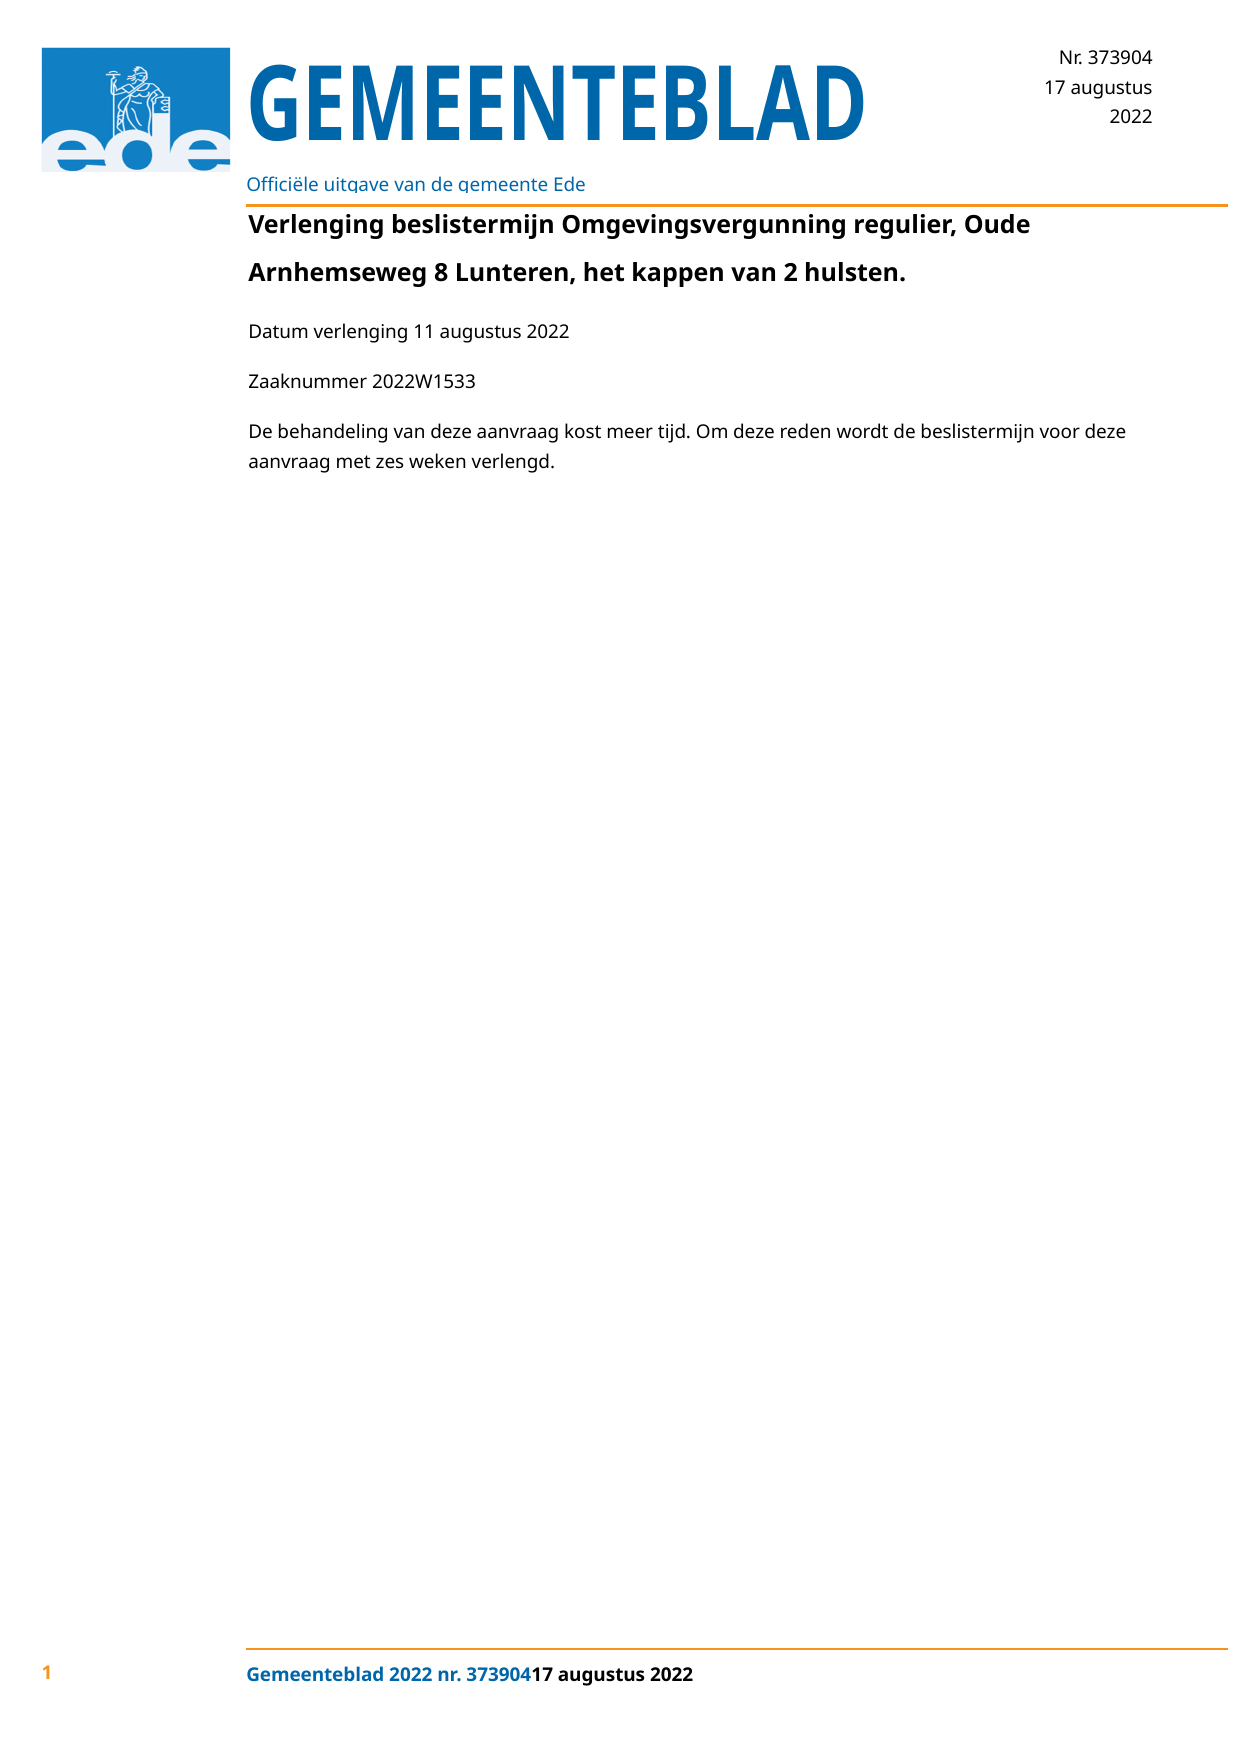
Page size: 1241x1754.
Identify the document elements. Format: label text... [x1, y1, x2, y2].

text De behandeling van deze aanvraag kost meer tijd. Om deze reden wordt de beslistermijn voor deze aanvraag met zes weken verlengd. [248, 419, 1152, 474]
text Verlenging beslistermijn Omgevingsvergunning regulier, Oude Arnhemseweg 8 Lunteren, het kappen van 2 hulsten. [248, 207, 1152, 288]
picture [41, 47, 231, 172]
text Datum verlenging 11 augustus 2022 [248, 318, 1152, 344]
text Zaaknummer 2022W1533 [248, 368, 1152, 394]
